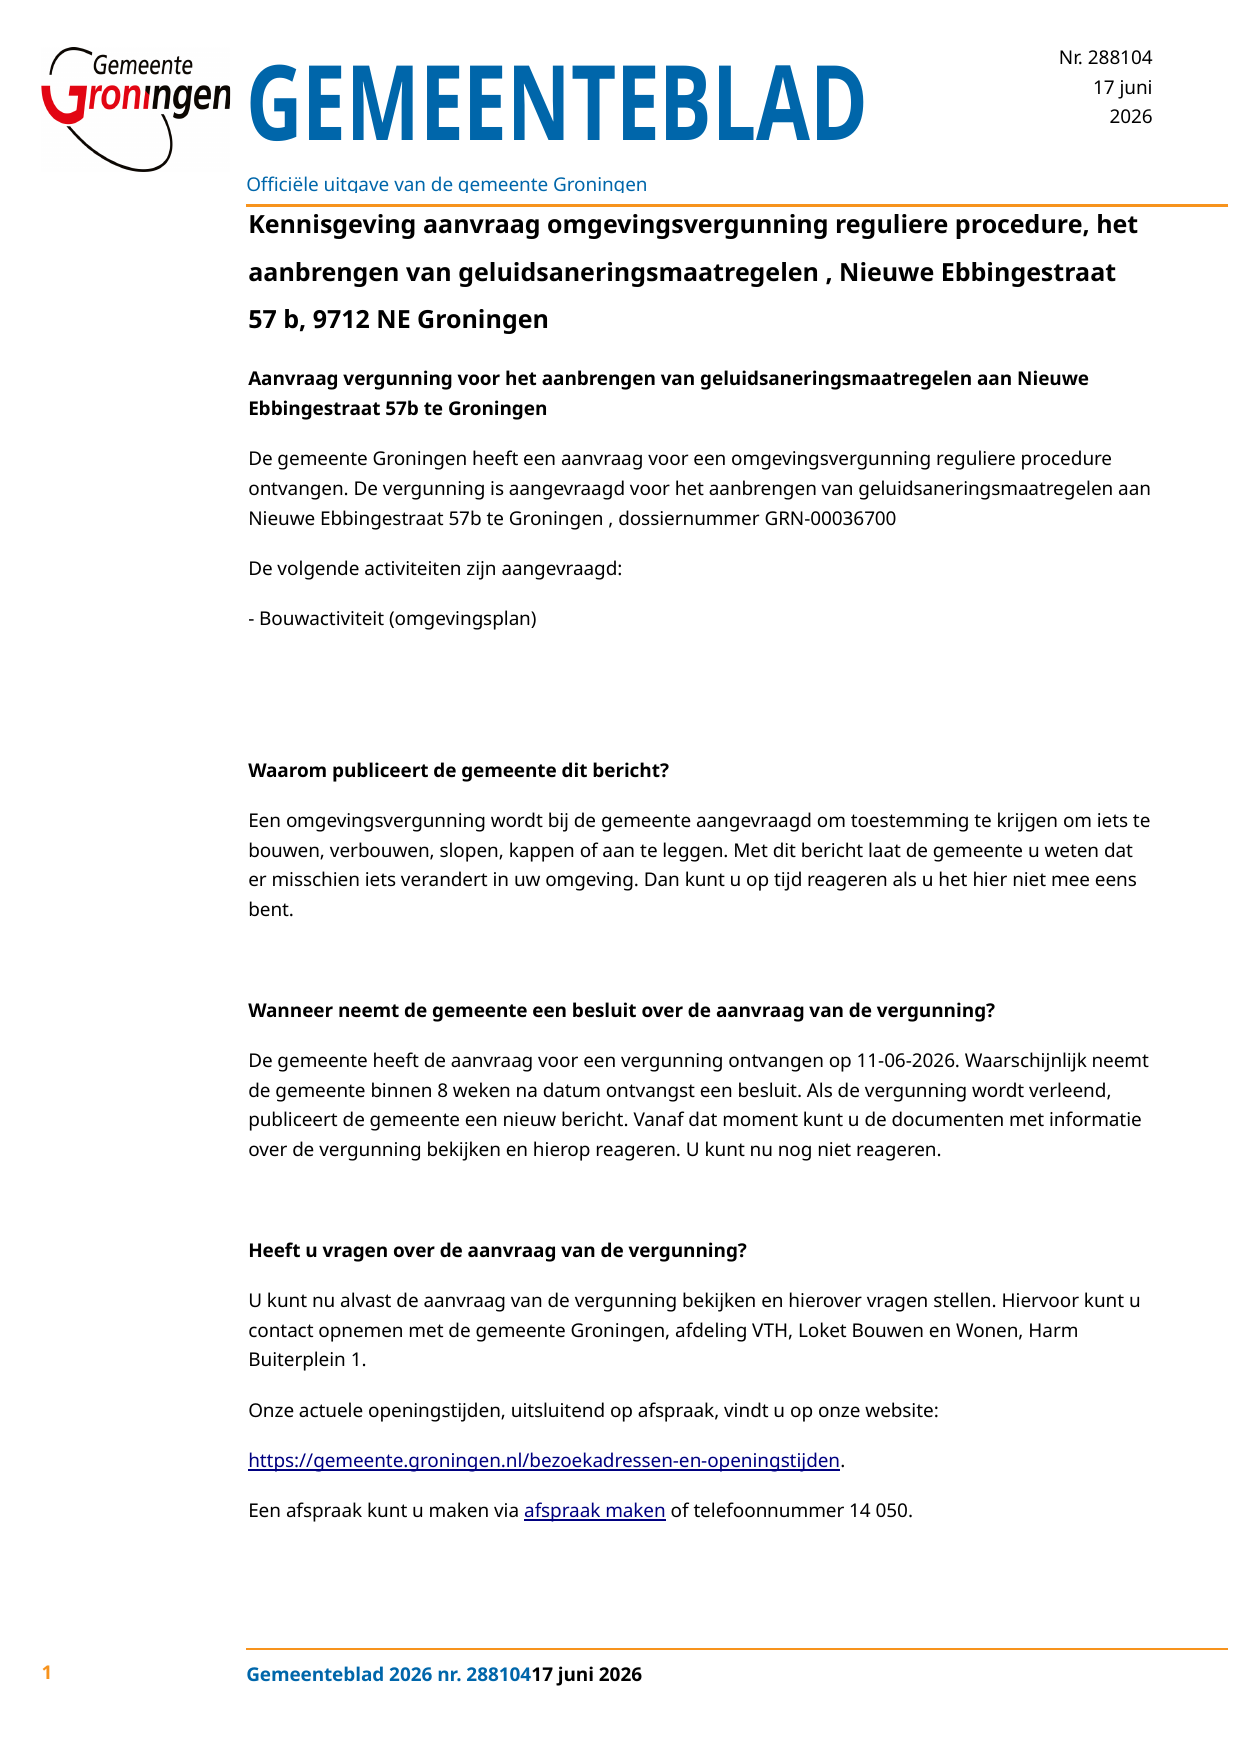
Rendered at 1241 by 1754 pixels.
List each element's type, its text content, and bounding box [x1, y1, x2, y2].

text U kunt nu alvast de aanvraag van de vergunning bekijken en hierover vragen stellen. Hiervoor kunt u contact opnemen met de gemeente Groningen, afdeling VTH, Loket Bouwen en Wonen, Harm Buiterplein 1. [248, 1287, 1152, 1372]
picture [41, 47, 231, 172]
text Kennisgeving aanvraag omgevingsvergunning reguliere procedure, het aanbrengen van geluidsaneringsmaatregelen , Nieuwe Ebbingestraat 57 b, 9712 NE Groningen [248, 207, 1152, 336]
text Aanvraag vergunning voor het aanbrengen van geluidsaneringsmaatregelen aan Nieuwe Ebbingestraat 57b te Groningen [248, 366, 1152, 421]
text https://gemeente.groningen.nl/bezoekadressen-en-openingstijden. [248, 1447, 1152, 1473]
text De gemeente Groningen heeft een aanvraag voor een omgevingsvergunning reguliere procedure ontvangen. De vergunning is aangevraagd voor het aanbrengen van geluidsaneringsmaatregelen aan Nieuwe Ebbingestraat 57b te Groningen , dossiernummer GRN-00036700 [248, 446, 1152, 530]
text Heeft u vragen over de aanvraag van de vergunning? [248, 1237, 1152, 1262]
text Een omgevingsvergunning wordt bij de gemeente aangevraagd om toestemming te krijgen om iets te bouwen, verbouwen, slopen, kappen of aan te leggen. Met dit bericht laat de gemeente u weten dat er misschien iets verandert in uw omgeving. Dan kunt u op tijd reageren als u het hier niet mee eens bent. [248, 807, 1152, 922]
text Een afspraak kunt u maken via afspraak maken of telefoonnummer 14 050. [248, 1498, 1152, 1523]
text Waarom publiceert de gemeente dit bericht? [248, 757, 1152, 782]
text De gemeente heeft de aanvraag voor een vergunning ontvangen op 11-06-2026. Waarschijnlijk neemt de gemeente binnen 8 weken na datum ontvangst een besluit. Als de vergunning wordt verleend, publiceert de gemeente een nieuw bericht. Vanaf dat moment kunt u de documenten met informatie over de vergunning bekijken en hierop reageren. U kunt nu nog niet reageren. [248, 1047, 1152, 1162]
text Wanneer neemt de gemeente een besluit over de aanvraag van de vergunning? [248, 997, 1152, 1022]
text Onze actuele openingstijden, uitsluitend op afspraak, vindt u op onze website: [248, 1397, 1152, 1422]
text De volgende activiteiten zijn aangevraagd: [248, 555, 1152, 581]
text - Bouwactiviteit (omgevingsplan) [248, 606, 1152, 631]
